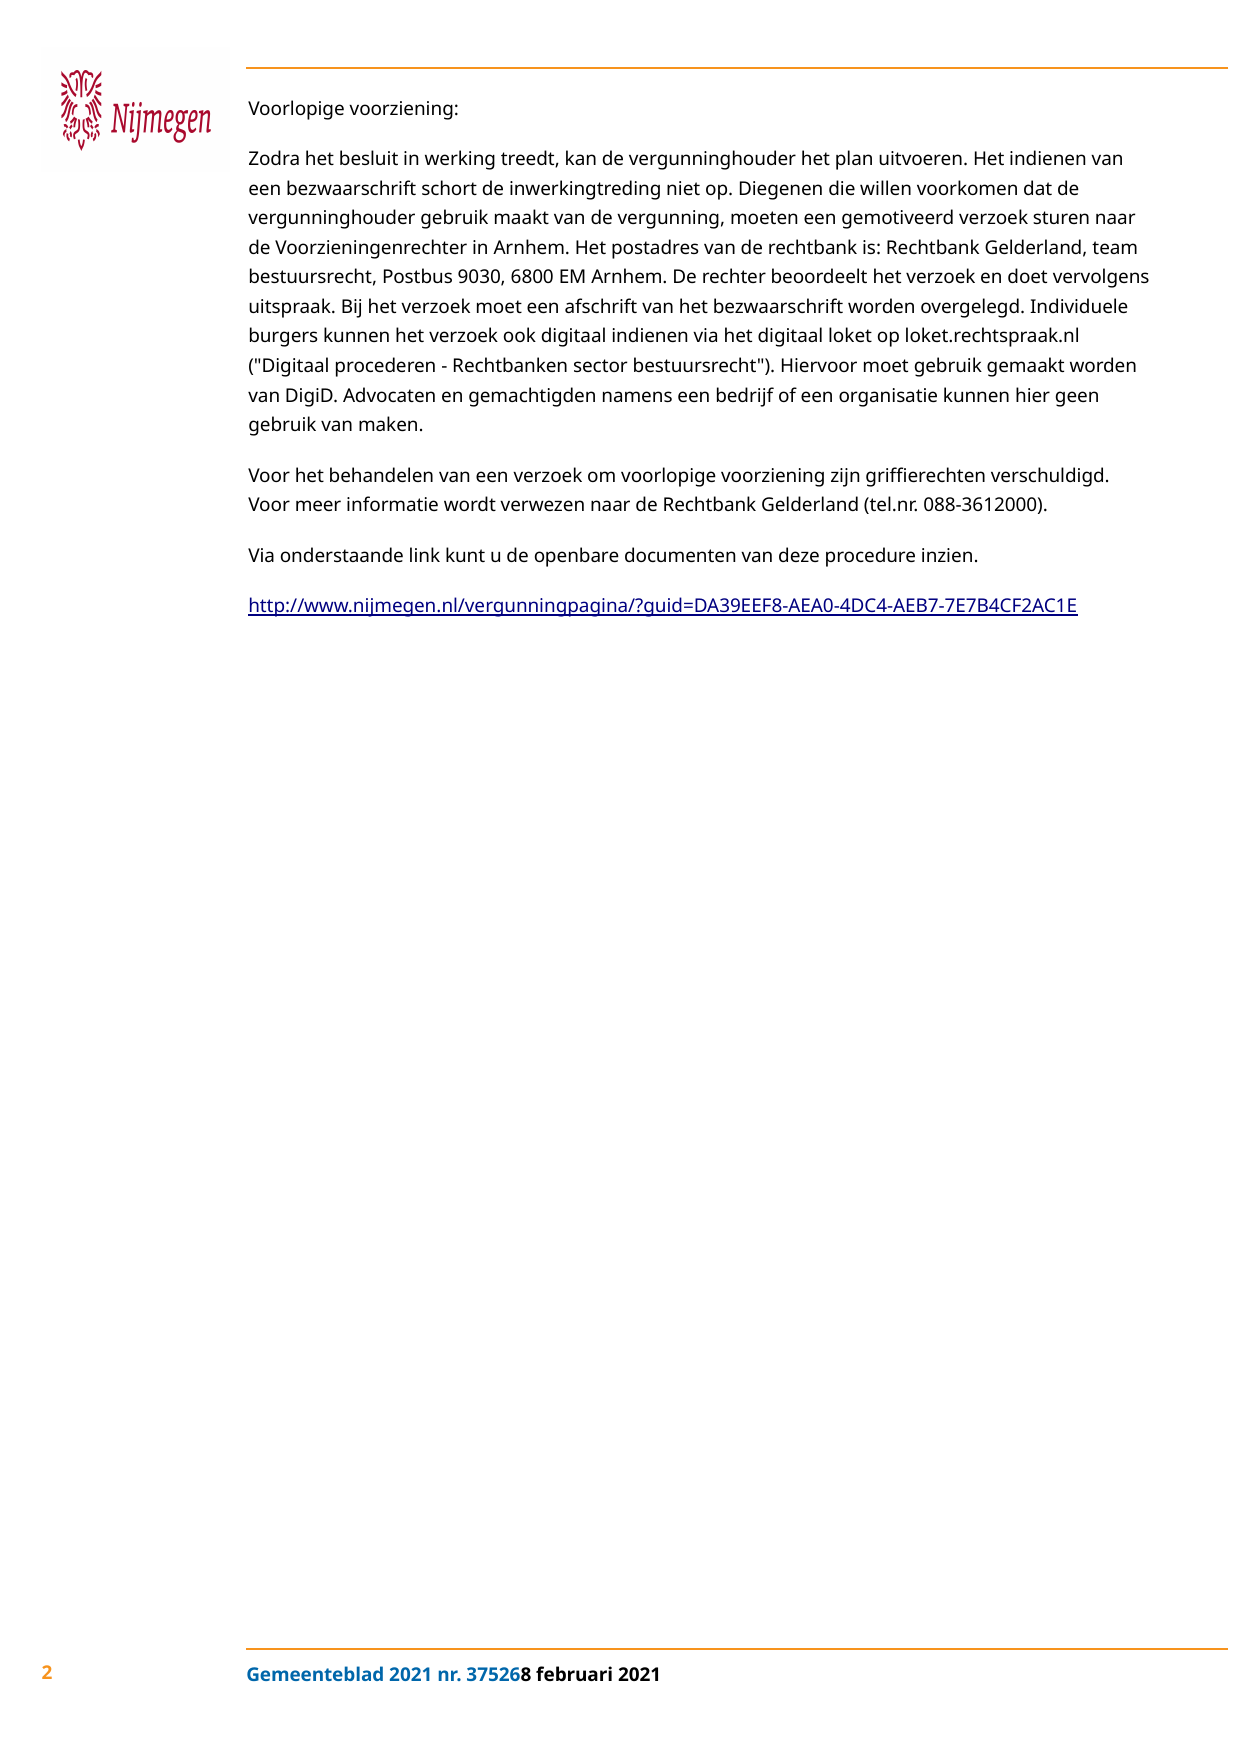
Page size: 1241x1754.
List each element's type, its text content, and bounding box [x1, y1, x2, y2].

text http://www.nijmegen.nl/vergunningpagina/?guid=DA39EEF8-AEA0-4DC4-AEB7-7E7B4CF2AC1E [248, 592, 1152, 618]
picture [41, 47, 231, 172]
text Zodra het besluit in werking treedt, kan de vergunninghouder het plan uitvoeren. Het indienen van een bezwaarschrift schort de inwerkingtreding niet op. Diegenen die willen voorkomen dat de vergunninghouder gebruik maakt van de vergunning, moeten een gemotiveerd verzoek sturen naar de Voorzieningenrechter in Arnhem. Het postadres van de rechtbank is: Rechtbank Gelderland, team bestuursrecht, Postbus 9030, 6800 EM Arnhem. De rechter beoordeelt het verzoek en doet vervolgens uitspraak. Bij het verzoek moet een afschrift van het bezwaarschrift worden overgelegd. Individuele burgers kunnen het verzoek ook digitaal indienen via het digitaal loket op loket.rechtspraak.nl ("Digitaal procederen - Rechtbanken sector bestuursrecht"). Hiervoor moet gebruik gemaakt worden van DigiD. Advocaten en gemachtigden namens een bedrijf of een organisatie kunnen hier geen gebruik van maken. [248, 145, 1152, 437]
text Via onderstaande link kunt u de openbare documenten van deze procedure inzien. [248, 542, 1152, 568]
text Voorlopige voorziening: [248, 95, 1152, 121]
text Voor het behandelen van een verzoek om voorlopige voorziening zijn griffierechten verschuldigd. Voor meer informatie wordt verwezen naar de Rechtbank Gelderland (tel.nr. 088-3612000). [248, 462, 1152, 517]
